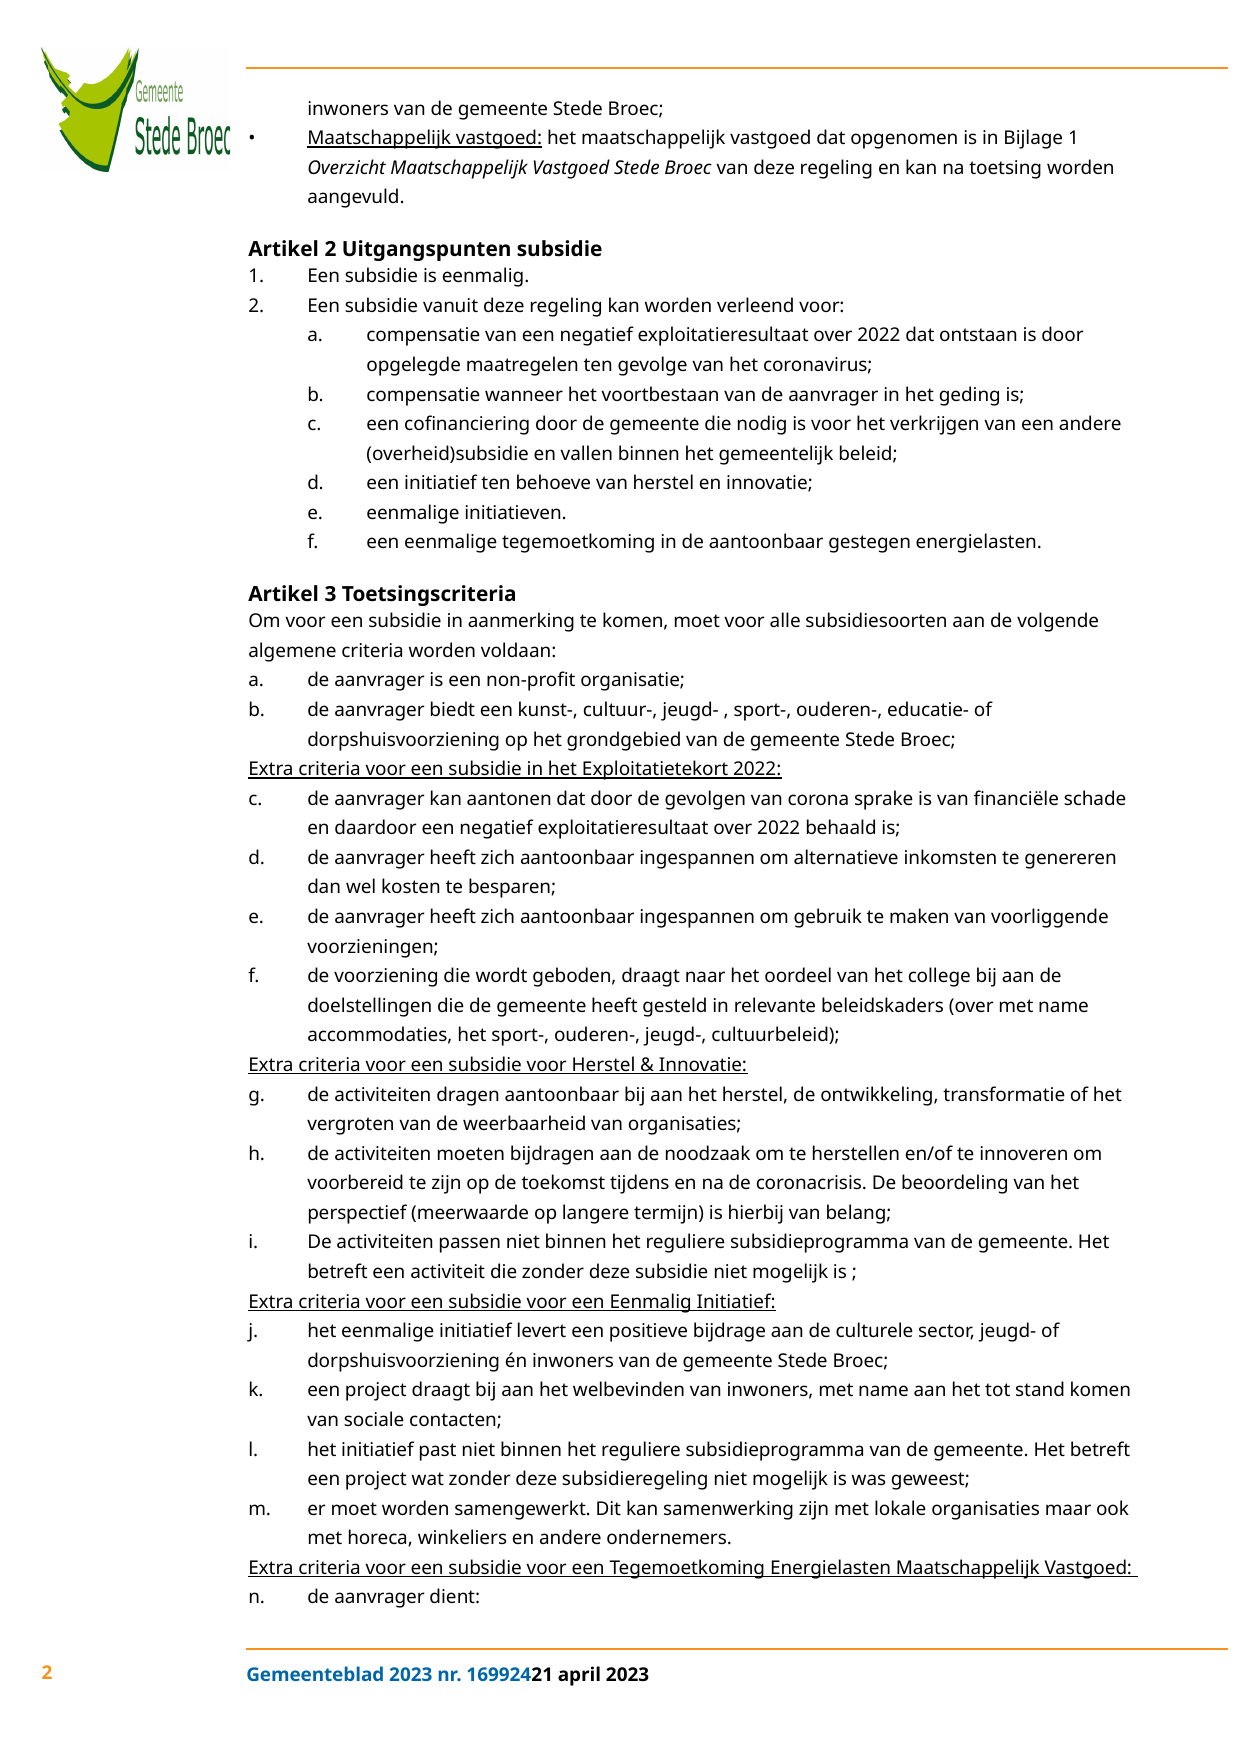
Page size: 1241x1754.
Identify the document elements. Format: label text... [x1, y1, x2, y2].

list de aanvrager heeft zich aantoonbaar ingespannen om gebruik te maken van voorliggende voorzieningen; [248, 903, 1152, 959]
list eenmalige initiatieven. [307, 499, 1152, 525]
list Een subsidie is eenmalig. [248, 262, 1152, 288]
list het initiatief past niet binnen het reguliere subsidieprogramma van de gemeente. Het betreft een project wat zonder deze subsidieregeling niet mogelijk is was geweest; [248, 1436, 1152, 1491]
text Artikel 2 Uitgangspunten subsidie [248, 234, 1152, 262]
text Extra criteria voor een subsidie voor een Eenmalig Initiatief: [248, 1288, 1152, 1314]
text Extra criteria voor een subsidie voor Herstel & Innovatie: [248, 1051, 1152, 1077]
text Om voor een subsidie in aanmerking te komen, moet voor alle subsidiesoorten aan de volgende algemene criteria worden voldaan: [248, 607, 1152, 663]
list de aanvrager kan aantonen dat door de gevolgen van corona sprake is van financiële schade en daardoor een negatief exploitatieresultaat over 2022 behaald is; [248, 785, 1152, 840]
text Extra criteria voor een subsidie in het Exploitatietekort 2022: [248, 755, 1152, 781]
list Maatschappelijk vastgoed: het maatschappelijk vastgoed dat opgenomen is in Bijlage 1 Overzicht Maatschappelijk Vastgoed Stede Broec van deze regeling en kan na toetsing worden aangevuld. [248, 124, 1152, 209]
list het eenmalige initiatief levert een positieve bijdrage aan de culturele sector, jeugd- of dorpshuisvoorziening én inwoners van de gemeente Stede Broec; [248, 1317, 1152, 1373]
list de aanvrager heeft zich aantoonbaar ingespannen om alternatieve inkomsten te genereren dan wel kosten te besparen; [248, 844, 1152, 899]
list inwoners van de gemeente Stede Broec; [248, 95, 1152, 121]
list De activiteiten passen niet binnen het reguliere subsidieprogramma van de gemeente. Het betreft een activiteit die zonder deze subsidie niet mogelijk is ; [248, 1229, 1152, 1284]
list de activiteiten dragen aantoonbaar bij aan het herstel, de ontwikkeling, transformatie of het vergroten van de weerbaarheid van organisaties; [248, 1081, 1152, 1136]
list een project draagt bij aan het welbevinden van inwoners, met name aan het tot stand komen van sociale contacten; [248, 1377, 1152, 1432]
list een eenmalige tegemoetkoming in de aantoonbaar gestegen energielasten. [307, 529, 1152, 554]
list de voorziening die wordt geboden, draagt naar het oordeel van het college bij aan de doelstellingen die de gemeente heeft gesteld in relevante beleidskaders (over met name accommodaties, het sport-, ouderen-, jeugd-, cultuurbeleid); [248, 962, 1152, 1047]
list een initiatief ten behoeve van herstel en innovatie; [307, 469, 1152, 495]
picture [41, 47, 231, 172]
list de aanvrager biedt een kunst-, cultuur-, jeugd- , sport-, ouderen-, educatie- of dorpshuisvoorziening op het grondgebied van de gemeente Stede Broec; [248, 696, 1152, 752]
list de aanvrager dient: [248, 1584, 1152, 1609]
text Artikel 3 Toetsingscriteria [248, 579, 1152, 607]
list de aanvrager is een non-profit organisatie; [248, 667, 1152, 692]
list compensatie van een negatief exploitatieresultaat over 2022 dat ontstaan is door opgelegde maatregelen ten gevolge van het coronavirus; [307, 322, 1152, 377]
list compensatie wanneer het voortbestaan van de aanvrager in het geding is; [307, 381, 1152, 406]
text Extra criteria voor een subsidie voor een Tegemoetkoming Energielasten Maatschappelijk Vastgoed: [248, 1554, 1152, 1580]
list de activiteiten moeten bijdragen aan de noodzaak om te herstellen en/of te innoveren om voorbereid te zijn op de toekomst tijdens en na de coronacrisis. De beoordeling van het perspectief (meerwaarde op langere termijn) is hierbij van belang; [248, 1140, 1152, 1225]
list er moet worden samengewerkt. Dit kan samenwerking zijn met lokale organisaties maar ook met horeca, winkeliers en andere ondernemers. [248, 1495, 1152, 1550]
list een cofinanciering door de gemeente die nodig is voor het verkrijgen van een andere (overheid)subsidie en vallen binnen het gemeentelijk beleid; [307, 410, 1152, 466]
list Een subsidie vanuit deze regeling kan worden verleend voor: [248, 292, 1152, 318]
